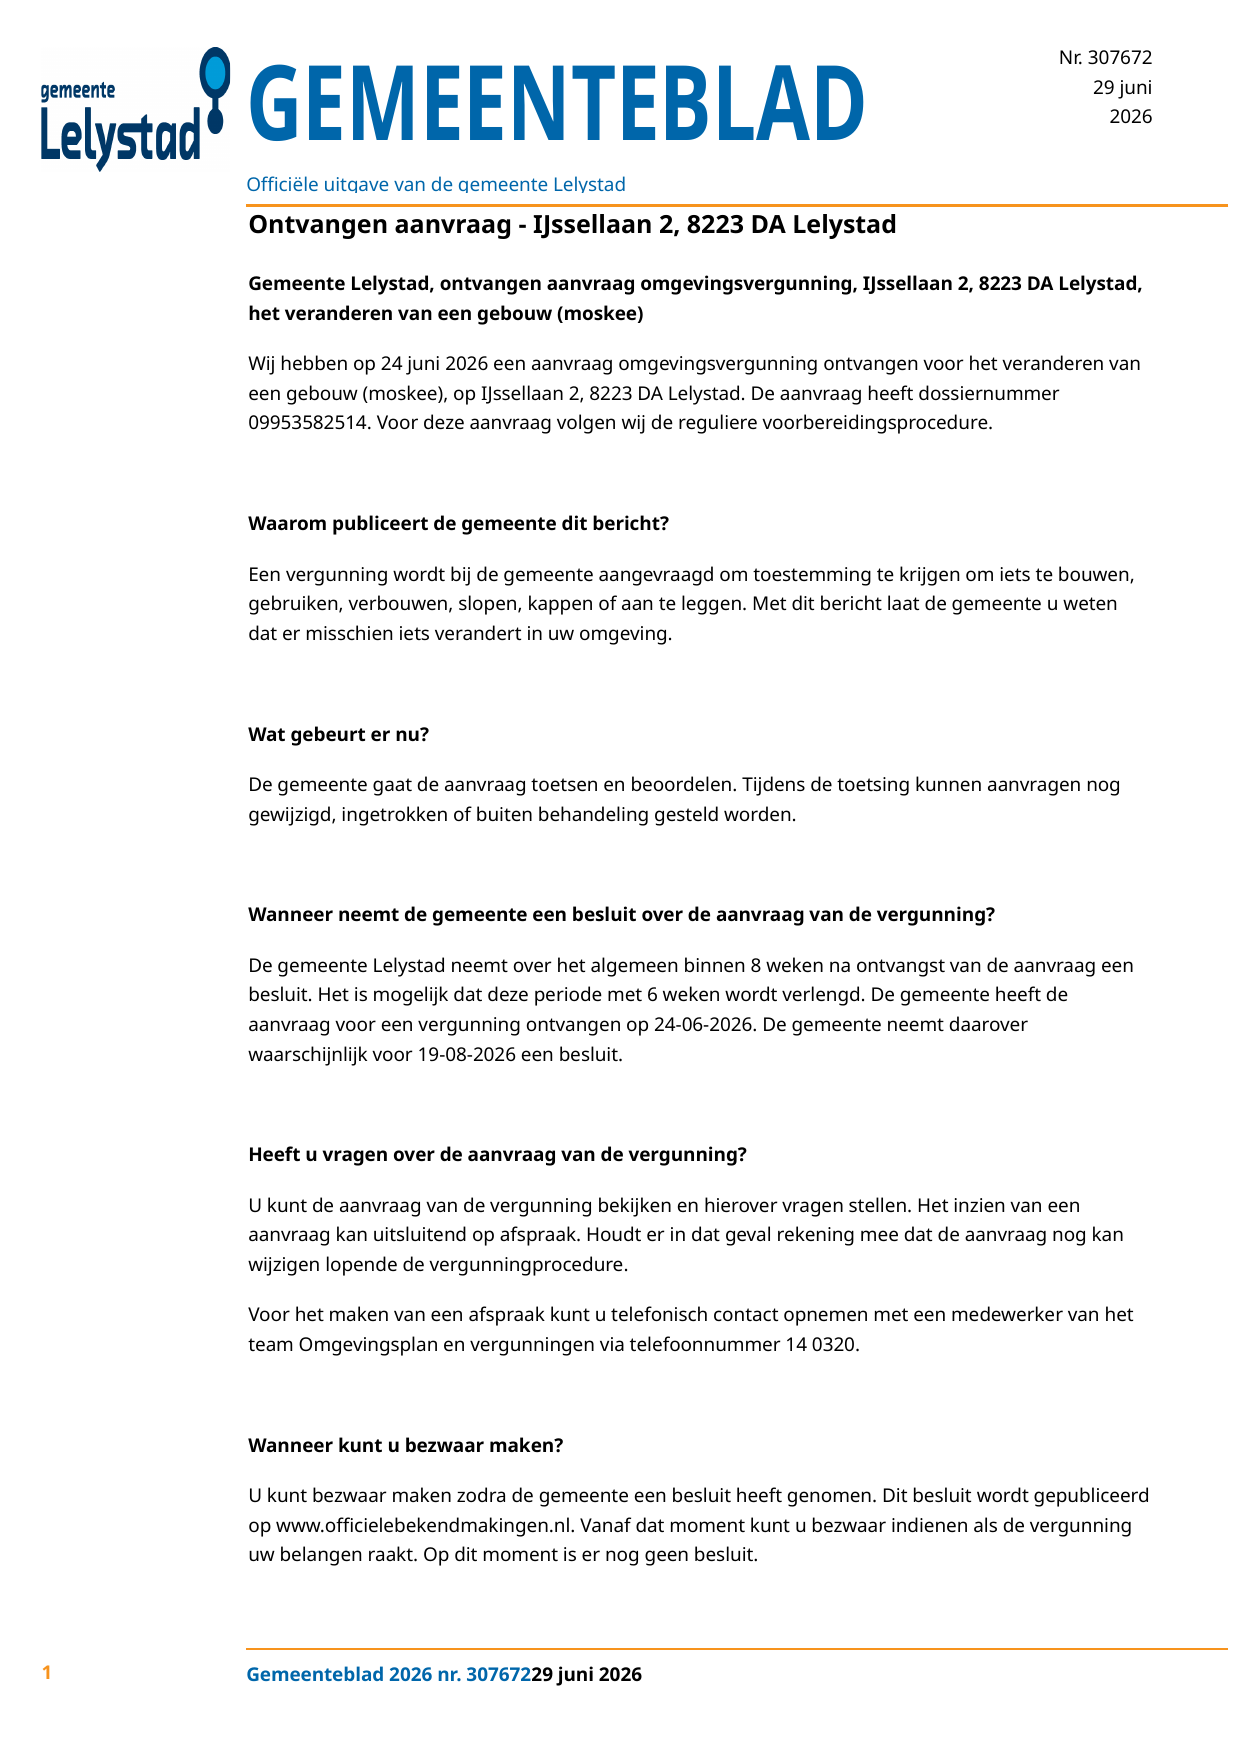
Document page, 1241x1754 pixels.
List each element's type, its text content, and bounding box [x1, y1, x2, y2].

text Wij hebben op 24 juni 2026 een aanvraag omgevingsvergunning ontvangen voor het veranderen van een gebouw (moskee), op IJssellaan 2, 8223 DA Lelystad. De aanvraag heeft dossiernummer 09953582514. Voor deze aanvraag volgen wij de reguliere voorbereidingsprocedure. [248, 350, 1152, 435]
text Wat gebeurt er nu? [248, 721, 1152, 746]
text Waarom publiceert de gemeente dit bericht? [248, 510, 1152, 536]
text Heeft u vragen over de aanvraag van de vergunning? [248, 1142, 1152, 1167]
text Wanneer neemt de gemeente een besluit over de aanvraag van de vergunning? [248, 902, 1152, 927]
text De gemeente gaat de aanvraag toetsen en beoordelen. Tijdens de toetsing kunnen aanvragen nog gewijzigd, ingetrokken of buiten behandeling gesteld worden. [248, 771, 1152, 826]
text Een vergunning wordt bij de gemeente aangevraagd om toestemming te krijgen om iets te bouwen, gebruiken, verbouwen, slopen, kappen of aan te leggen. Met dit bericht laat de gemeente u weten dat er misschien iets verandert in uw omgeving. [248, 561, 1152, 646]
text Ontvangen aanvraag - IJssellaan 2, 8223 DA Lelystad [248, 207, 1152, 241]
text Wanneer kunt u bezwaar maken? [248, 1432, 1152, 1458]
text Gemeente Lelystad, ontvangen aanvraag omgevingsvergunning, IJssellaan 2, 8223 DA Lelystad, het veranderen van een gebouw (moskee) [248, 270, 1152, 326]
text Voor het maken van een afspraak kunt u telefonisch contact opnemen met een medewerker van het team Omgevingsplan en vergunningen via telefoonnummer 14 0320. [248, 1302, 1152, 1357]
text U kunt de aanvraag van de vergunning bekijken en hierover vragen stellen. Het inzien van een aanvraag kan uitsluitend op afspraak. Houdt er in dat geval rekening mee dat de aanvraag nog kan wijzigen lopende de vergunningprocedure. [248, 1192, 1152, 1277]
text De gemeente Lelystad neemt over het algemeen binnen 8 weken na ontvangst van de aanvraag een besluit. Het is mogelijk dat deze periode met 6 weken wordt verlengd. De gemeente heeft de aanvraag voor een vergunning ontvangen op 24-06-2026. De gemeente neemt daarover waarschijnlijk voor 19-08-2026 een besluit. [248, 952, 1152, 1066]
text U kunt bezwaar maken zodra de gemeente een besluit heeft genomen. Dit besluit wordt gepubliceerd op www.officielebekendmakingen.nl. Vanaf dat moment kunt u bezwaar indienen als de vergunning uw belangen raakt. Op dit moment is er nog geen besluit. [248, 1482, 1152, 1567]
picture [41, 47, 231, 172]
